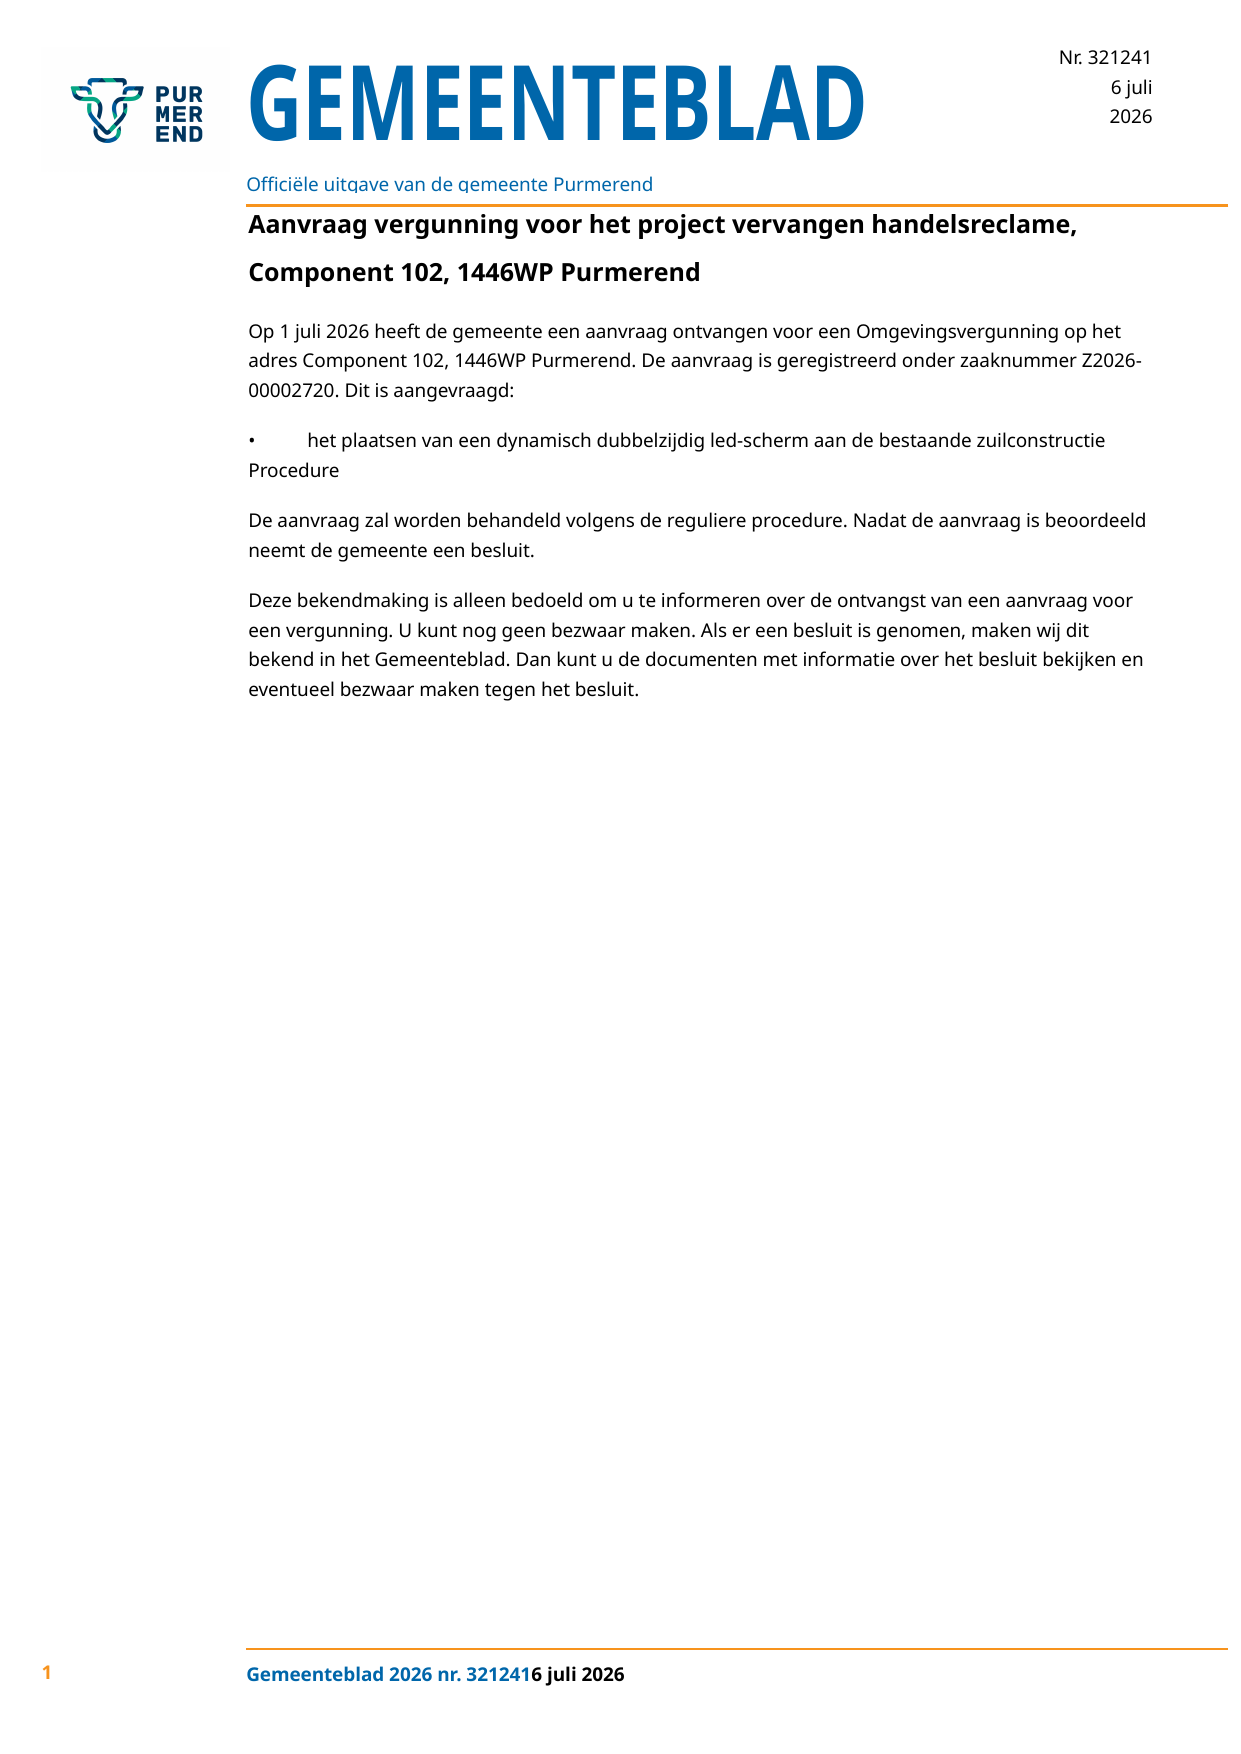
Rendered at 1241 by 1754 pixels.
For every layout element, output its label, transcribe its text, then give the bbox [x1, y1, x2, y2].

text De aanvraag zal worden behandeld volgens de reguliere procedure. Nadat de aanvraag is beoordeeld neemt de gemeente een besluit. [248, 507, 1152, 563]
text Deze bekendmaking is alleen bedoeld om u te informeren over de ontvangst van een aanvraag voor een vergunning. U kunt nog geen bezwaar maken. Als er een besluit is genomen, maken wij dit bekend in het Gemeenteblad. Dan kunt u de documenten met informatie over het besluit bekijken en eventueel bezwaar maken tegen het besluit. [248, 587, 1152, 702]
text Op 1 juli 2026 heeft de gemeente een aanvraag ontvangen voor een Omgevingsvergunning op het adres Component 102, 1446WP Purmerend. De aanvraag is geregistreerd onder zaaknummer Z2026-00002720. Dit is aangevraagd: [248, 318, 1152, 403]
text Aanvraag vergunning voor het project vervangen handelsreclame, Component 102, 1446WP Purmerend [248, 207, 1152, 288]
picture [41, 47, 231, 172]
text Procedure [248, 457, 1152, 483]
list het plaatsen van een dynamisch dubbelzijdig led-scherm aan de bestaande zuilconstructie [248, 427, 1152, 453]
